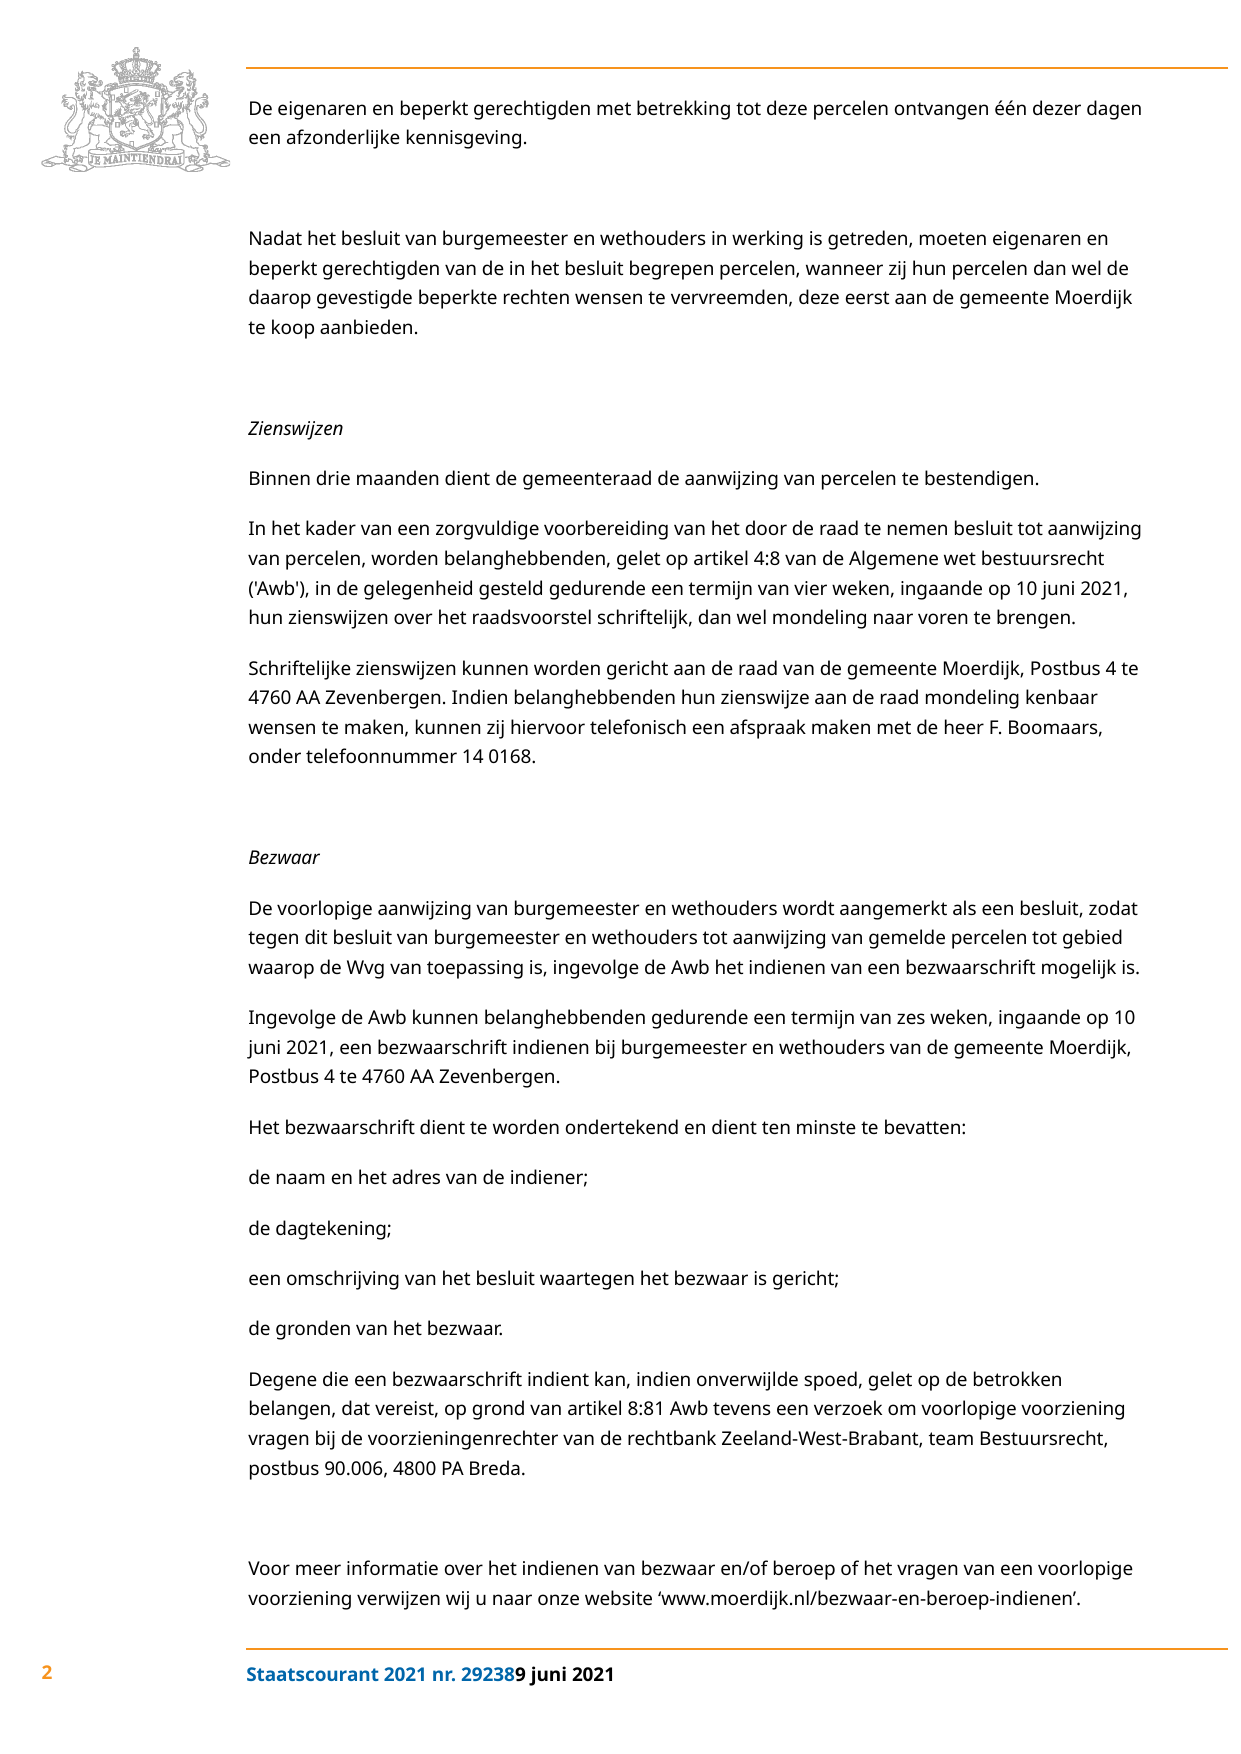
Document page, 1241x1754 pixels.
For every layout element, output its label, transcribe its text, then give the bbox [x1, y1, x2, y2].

text De eigenaren en beperkt gerechtigden met betrekking tot deze percelen ontvangen één dezer dagen een afzonderlijke kennisgeving. [248, 95, 1152, 150]
text Binnen drie maanden dient de gemeenteraad de aanwijzing van percelen te bestendigen. [248, 465, 1152, 491]
picture [41, 47, 231, 172]
text de naam en het adres van de indiener; [248, 1164, 1152, 1190]
text Schriftelijke zienswijzen kunnen worden gericht aan de raad van de gemeente Moerdijk, Postbus 4 te 4760 AA Zevenbergen. Indien belanghebbenden hun zienswijze aan de raad mondeling kenbaar wensen te maken, kunnen zij hiervoor telefonisch een afspraak maken met de heer F. Boomaars, onder telefoonnummer 14 0168. [248, 655, 1152, 769]
text de gronden van het bezwaar. [248, 1316, 1152, 1341]
text een omschrijving van het besluit waartegen het bezwaar is gericht; [248, 1265, 1152, 1291]
text In het kader van een zorgvuldige voorbereiding van het door de raad te nemen besluit tot aanwijzing van percelen, worden belanghebbenden, gelet op artikel 4:8 van de Algemene wet bestuursrecht ('Awb'), in de gelegenheid gesteld gedurende een termijn van vier weken, ingaande op 10 juni 2021, hun zienswijzen over het raadsvoorstel schriftelijk, dan wel mondeling naar voren te brengen. [248, 516, 1152, 630]
text Voor meer informatie over het indienen van bezwaar en/of beroep of het vragen van een voorlopige voorziening verwijzen wij u naar onze website ‘www.moerdijk.nl/bezwaar-en-beroep-indienen’. [248, 1556, 1152, 1611]
text Ingevolge de Awb kunnen belanghebbenden gedurende een termijn van zes weken, ingaande op 10 juni 2021, een bezwaarschrift indienen bij burgemeester en wethouders van de gemeente Moerdijk, Postbus 4 te 4760 AA Zevenbergen. [248, 1004, 1152, 1089]
text Nadat het besluit van burgemeester en wethouders in werking is getreden, moeten eigenaren en beperkt gerechtigden van de in het besluit begrepen percelen, wanneer zij hun percelen dan wel de daarop gevestigde beperkte rechten wensen te vervreemden, deze eerst aan de gemeente Moerdijk te koop aanbieden. [248, 225, 1152, 340]
text Degene die een bezwaarschrift indient kan, indien onverwijlde spoed, gelet op de betrokken belangen, dat vereist, op grond van artikel 8:81 Awb tevens een verzoek om voorlopige voorziening vragen bij de voorzieningenrechter van de rechtbank Zeeland-West-Brabant, team Bestuursrecht, postbus 90.006, 4800 PA Breda. [248, 1366, 1152, 1481]
text De voorlopige aanwijzing van burgemeester en wethouders wordt aangemerkt als een besluit, zodat tegen dit besluit van burgemeester en wethouders tot aanwijzing van gemelde percelen tot gebied waarop de Wvg van toepassing is, ingevolge de Awb het indienen van een bezwaarschrift mogelijk is. [248, 895, 1152, 980]
text Bezwaar [248, 844, 1152, 870]
text Zienswijzen [248, 415, 1152, 441]
text de dagtekening; [248, 1215, 1152, 1241]
text Het bezwaarschrift dient te worden ondertekend en dient ten minste te bevatten: [248, 1114, 1152, 1140]
